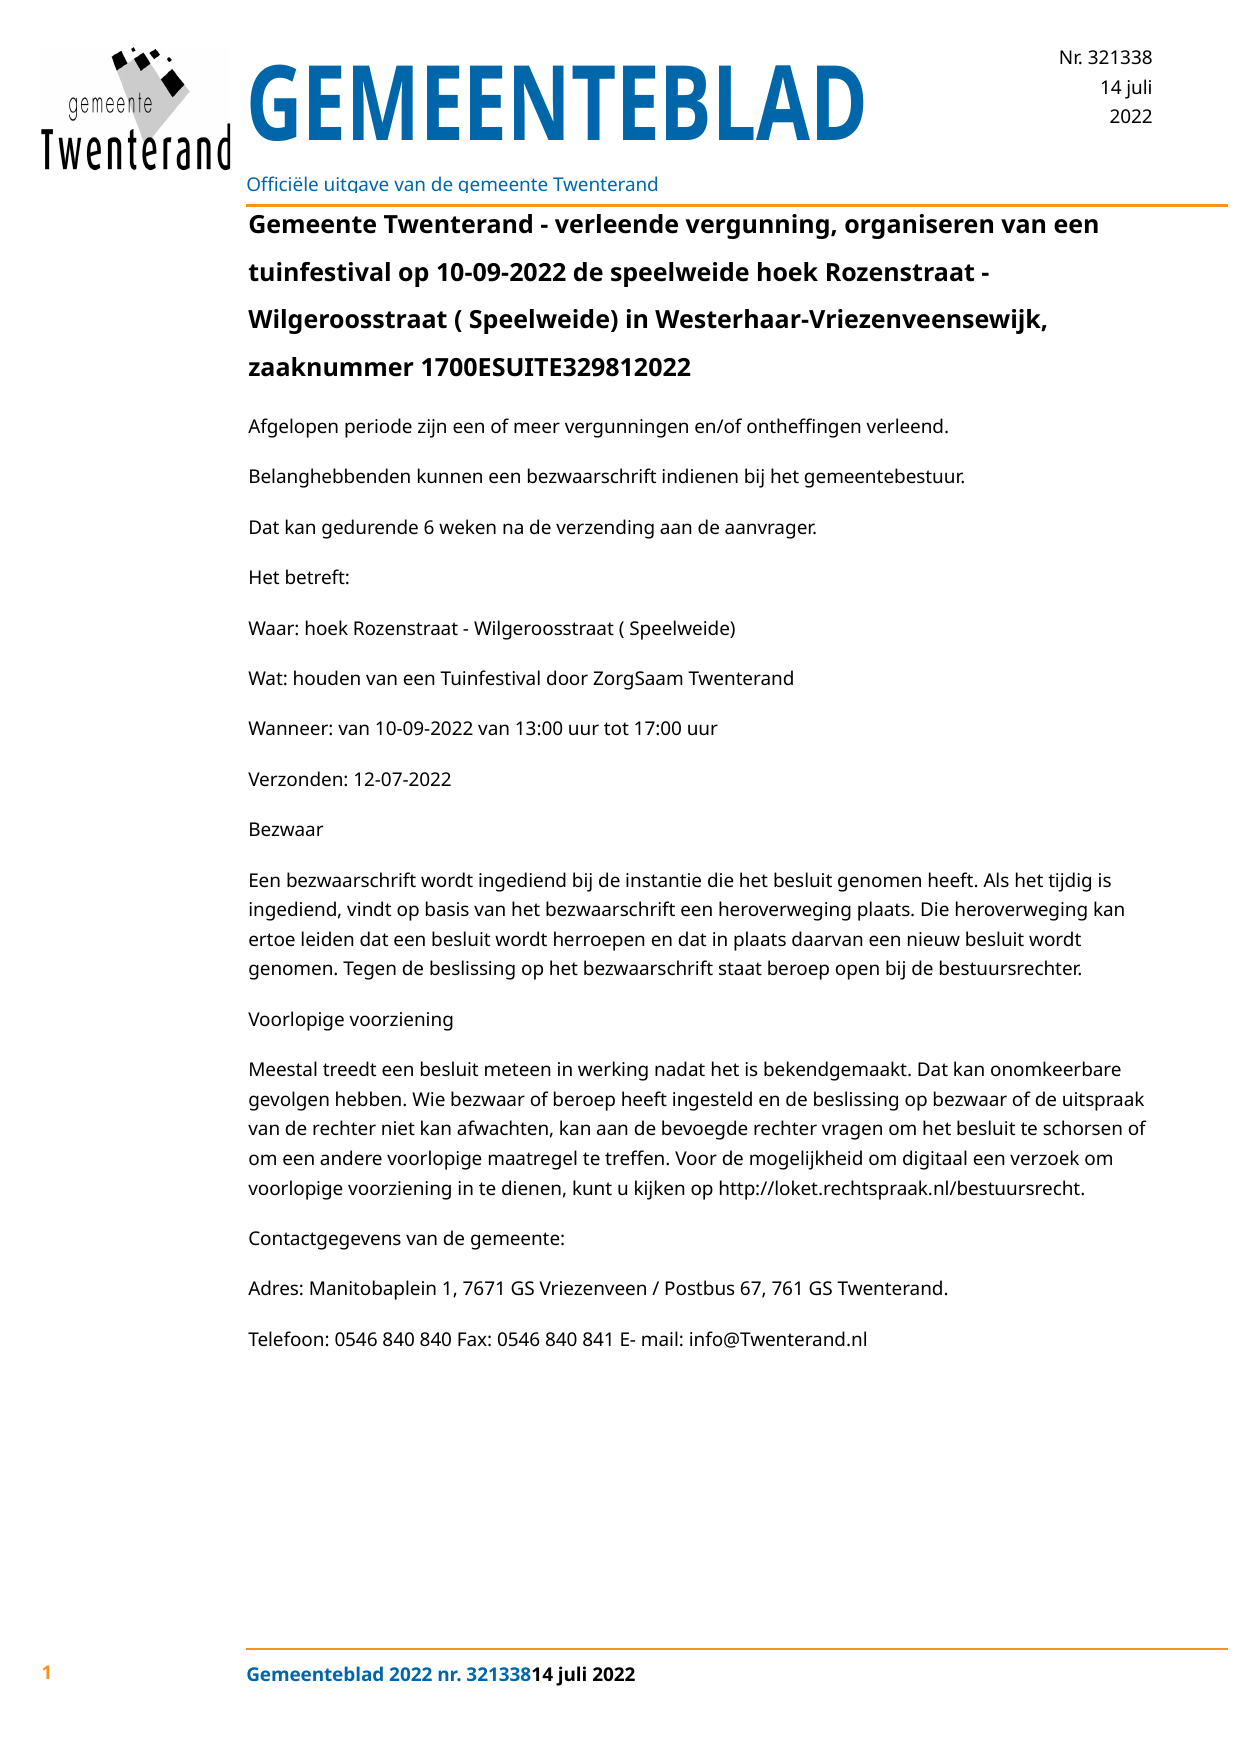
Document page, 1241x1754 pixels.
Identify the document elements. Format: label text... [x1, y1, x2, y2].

text Wat: houden van een Tuinfestival door ZorgSaam Twenterand [248, 665, 1152, 691]
text Telefoon: 0546 840 840 Fax: 0546 840 841 E- mail: info@Twenterand.nl [248, 1326, 1152, 1352]
text Het betreft: [248, 564, 1152, 590]
text Contactgegevens van de gemeente: [248, 1225, 1152, 1251]
text Afgelopen periode zijn een of meer vergunningen en/of ontheffingen verleend. [248, 413, 1152, 439]
text Verzonden: 12-07-2022 [248, 766, 1152, 792]
text Gemeente Twenterand - verleende vergunning, organiseren van een tuinfestival op 10-09-2022 de speelweide hoek Rozenstraat - Wilgeroosstraat ( Speelweide) in Westerhaar-Vriezenveensewijk, zaaknummer 1700ESUITE329812022 [248, 207, 1152, 384]
text Dat kan gedurende 6 weken na de verzending aan de aanvrager. [248, 514, 1152, 540]
text Wanneer: van 10-09-2022 van 13:00 uur tot 17:00 uur [248, 716, 1152, 741]
text Bezwaar [248, 816, 1152, 842]
text Adres: Manitobaplein 1, 7671 GS Vriezenveen / Postbus 67, 761 GS Twenterand. [248, 1276, 1152, 1301]
text Voorlopige voorziening [248, 1006, 1152, 1032]
text Belanghebbenden kunnen een bezwaarschrift indienen bij het gemeentebestuur. [248, 463, 1152, 489]
text Een bezwaarschrift wordt ingediend bij de instantie die het besluit genomen heeft. Als het tijdig is ingediend, vindt op basis van het bezwaarschrift een heroverweging plaats. Die heroverweging kan ertoe leiden dat een besluit wordt herroepen en dat in plaats daarvan een nieuw besluit wordt genomen. Tegen de beslissing op het bezwaarschrift staat beroep open bij de bestuursrechter. [248, 867, 1152, 981]
text Waar: hoek Rozenstraat - Wilgeroosstraat ( Speelweide) [248, 615, 1152, 641]
text Meestal treedt een besluit meteen in werking nadat het is bekendgemaakt. Dat kan onomkeerbare gevolgen hebben. Wie bezwaar of beroep heeft ingesteld en de beslissing op bezwaar of de uitspraak van de rechter niet kan afwachten, kan aan de bevoegde rechter vragen om het besluit te schorsen of om een andere voorlopige maatregel te treffen. Voor de mogelijkheid om digitaal een verzoek om voorlopige voorziening in te dienen, kunt u kijken op http://loket.rechtspraak.nl/bestuursrecht. [248, 1056, 1152, 1201]
picture [41, 47, 231, 172]
